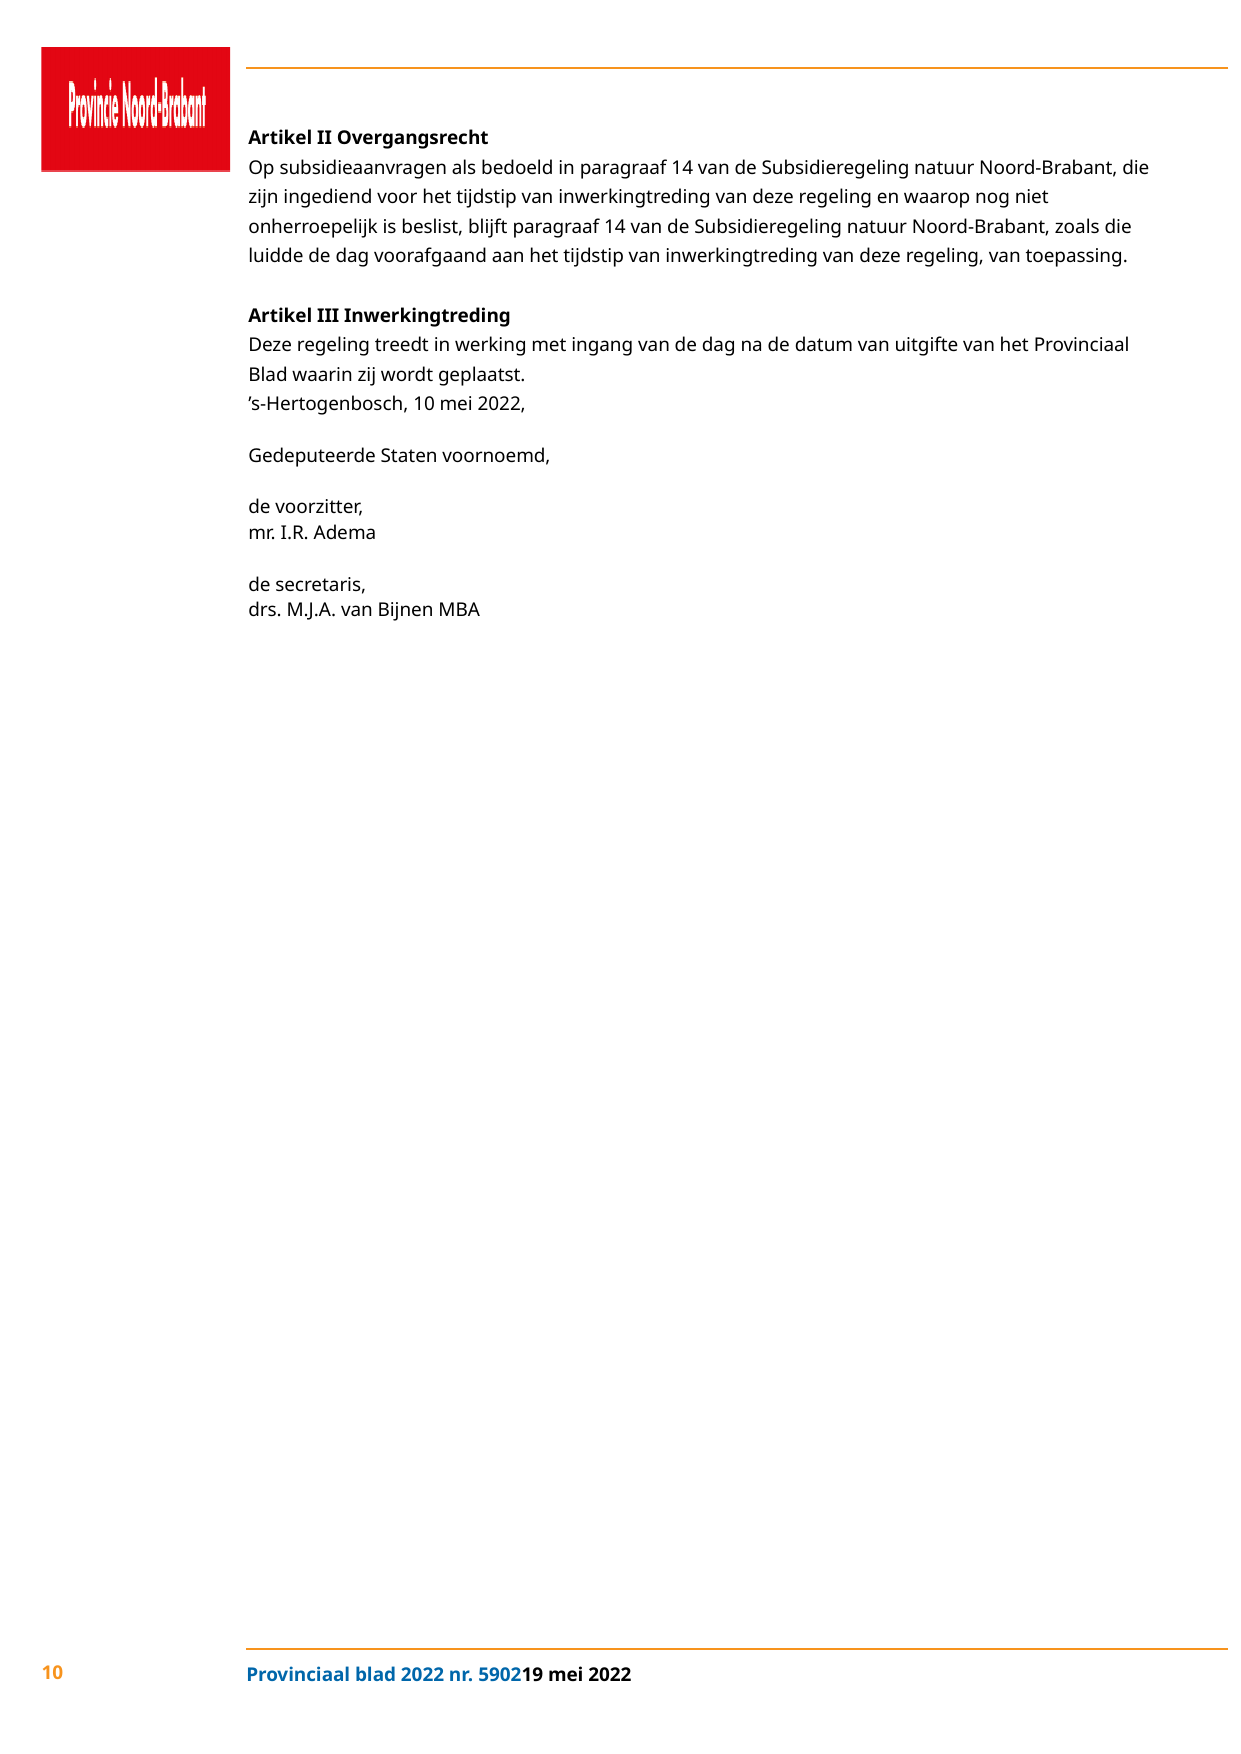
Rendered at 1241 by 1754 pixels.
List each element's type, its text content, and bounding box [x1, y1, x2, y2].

text Op subsidieaanvragen als bedoeld in paragraaf 14 van de Subsidieregeling natuur Noord-Brabant, die zijn ingediend voor het tijdstip van inwerkingtreding van deze regeling en waarop nog niet onherroepelijk is beslist, blijft paragraaf 14 van de Subsidieregeling natuur Noord-Brabant, zoals die luidde de dag voorafgaand aan het tijdstip van inwerkingtreding van deze regeling, van toepassing. [248, 154, 1152, 268]
picture [41, 47, 231, 172]
text de voorzitter, [248, 493, 1152, 519]
text Deze regeling treedt in werking met ingang van de dag na de datum van uitgifte van het Provinciaal Blad waarin zij wordt geplaatst. [248, 331, 1152, 387]
text Artikel II Overgangsrecht [248, 124, 1152, 150]
text Artikel III Inwerkingtreding [248, 302, 1152, 328]
text Gedeputeerde Staten voornoemd, [248, 442, 1152, 468]
text drs. M.J.A. van Bijnen MBA [248, 596, 1152, 622]
text mr. I.R. Adema [248, 519, 1152, 545]
text ’s-Hertogenbosch, 10 mei 2022, [248, 391, 1152, 416]
text de secretaris, [248, 571, 1152, 596]
